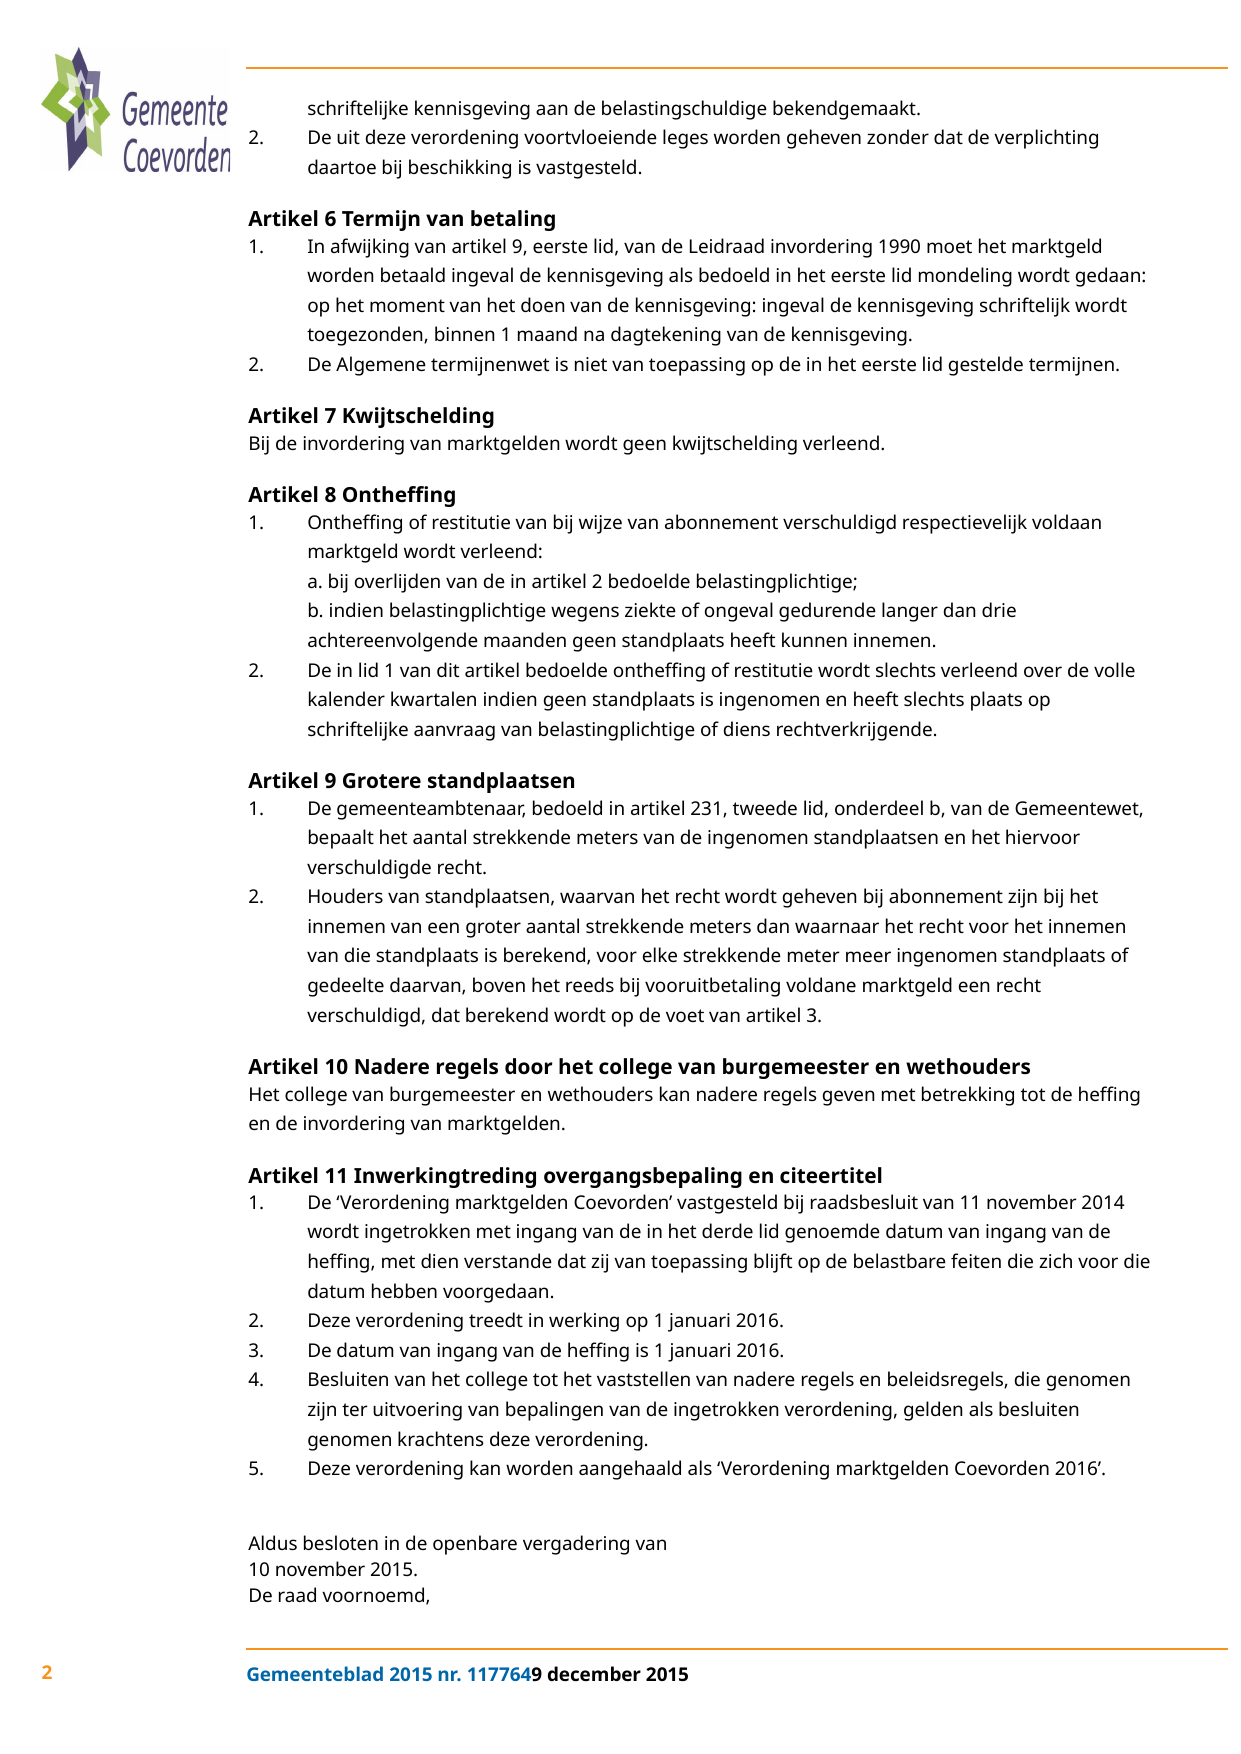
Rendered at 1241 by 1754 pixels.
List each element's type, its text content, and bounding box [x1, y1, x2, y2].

list In afwijking van artikel 9, eerste lid, van de Leidraad invordering 1990 moet het marktgeld worden betaald ingeval de kennisgeving als bedoeld in het eerste lid mondeling wordt gedaan: op het moment van het doen van de kennisgeving: ingeval de kennisgeving schriftelijk wordt toegezonden, binnen 1 maand na dagtekening van de kennisgeving. [248, 233, 1152, 347]
list De gemeenteambtenaar, bedoeld in artikel 231, tweede lid, onderdeel b, van de Gemeentewet, bepaalt het aantal strekkende meters van de ingenomen standplaatsen en het hiervoor verschuldigde recht. [248, 795, 1152, 880]
text Artikel 7 Kwijtschelding [248, 402, 1152, 430]
list Deze verordening kan worden aangehaald als ‘Verordening marktgelden Coevorden 2016’. [248, 1455, 1152, 1481]
list De datum van ingang van de heffing is 1 januari 2016. [248, 1337, 1152, 1363]
list a. bij overlijden van de in artikel 2 bedoelde belastingplichtige; [248, 568, 1152, 594]
list Houders van standplaatsen, waarvan het recht wordt geheven bij abonnement zijn bij het innemen van een groter aantal strekkende meters dan waarnaar het recht voor het innemen van die standplaats is berekend, voor elke strekkende meter meer ingenomen standplaats of gedeelte daarvan, boven het reeds bij vooruitbetaling voldane marktgeld een recht verschuldigd, dat berekend wordt op de voet van artikel 3. [248, 883, 1152, 1028]
text Artikel 8 Ontheffing [248, 480, 1152, 509]
picture [41, 47, 231, 172]
text Artikel 11 Inwerkingtreding overgangsbepaling en citeertitel [248, 1161, 1152, 1189]
list b. indien belastingplichtige wegens ziekte of ongeval gedurende langer dan drie achtereenvolgende maanden geen standplaats heeft kunnen innemen. [248, 598, 1152, 653]
text Artikel 9 Grotere standplaatsen [248, 766, 1152, 795]
list Deze verordening treedt in werking op 1 januari 2016. [248, 1307, 1152, 1333]
list schriftelijke kennisgeving aan de belastingschuldige bekendgemaakt. [248, 95, 1152, 121]
list Ontheffing of restitutie van bij wijze van abonnement verschuldigd respectievelijk voldaan marktgeld wordt verleend: [248, 509, 1152, 564]
list De ‘Verordening marktgelden Coevorden’ vastgesteld bij raadsbesluit van 11 november 2014 wordt ingetrokken met ingang van de in het derde lid genoemde datum van ingang van de heffing, met dien verstande dat zij van toepassing blijft op de belastbare feiten die zich voor die datum hebben voorgedaan. [248, 1189, 1152, 1304]
text Bij de invordering van marktgelden wordt geen kwijtschelding verleend. [248, 430, 1152, 456]
list Besluiten van het college tot het vaststellen van nadere regels en beleidsregels, die genomen zijn ter uitvoering van bepalingen van de ingetrokken verordening, gelden als besluiten genomen krachtens deze verordening. [248, 1367, 1152, 1452]
list De uit deze verordening voortvloeiende leges worden geheven zonder dat de verplichting daartoe bij beschikking is vastgesteld. [248, 124, 1152, 180]
list De Algemene termijnenwet is niet van toepassing op de in het eerste lid gestelde termijnen. [248, 351, 1152, 377]
list De in lid 1 van dit artikel bedoelde ontheffing of restitutie wordt slechts verleend over de volle kalender kwartalen indien geen standplaats is ingenomen en heeft slechts plaats op schriftelijke aanvraag van belastingplichtige of diens rechtverkrijgende. [248, 657, 1152, 742]
text Artikel 6 Termijn van betaling [248, 204, 1152, 233]
text Artikel 10 Nadere regels door het college van burgemeester en wethouders [248, 1052, 1152, 1081]
text Het college van burgemeester en wethouders kan nadere regels geven met betrekking tot de heffing en de invordering van marktgelden. [248, 1081, 1152, 1136]
text Aldus besloten in de openbare vergadering van [248, 1531, 1152, 1556]
text De raad voornoemd, [248, 1582, 1152, 1608]
text 10 november 2015. [248, 1556, 1152, 1582]
